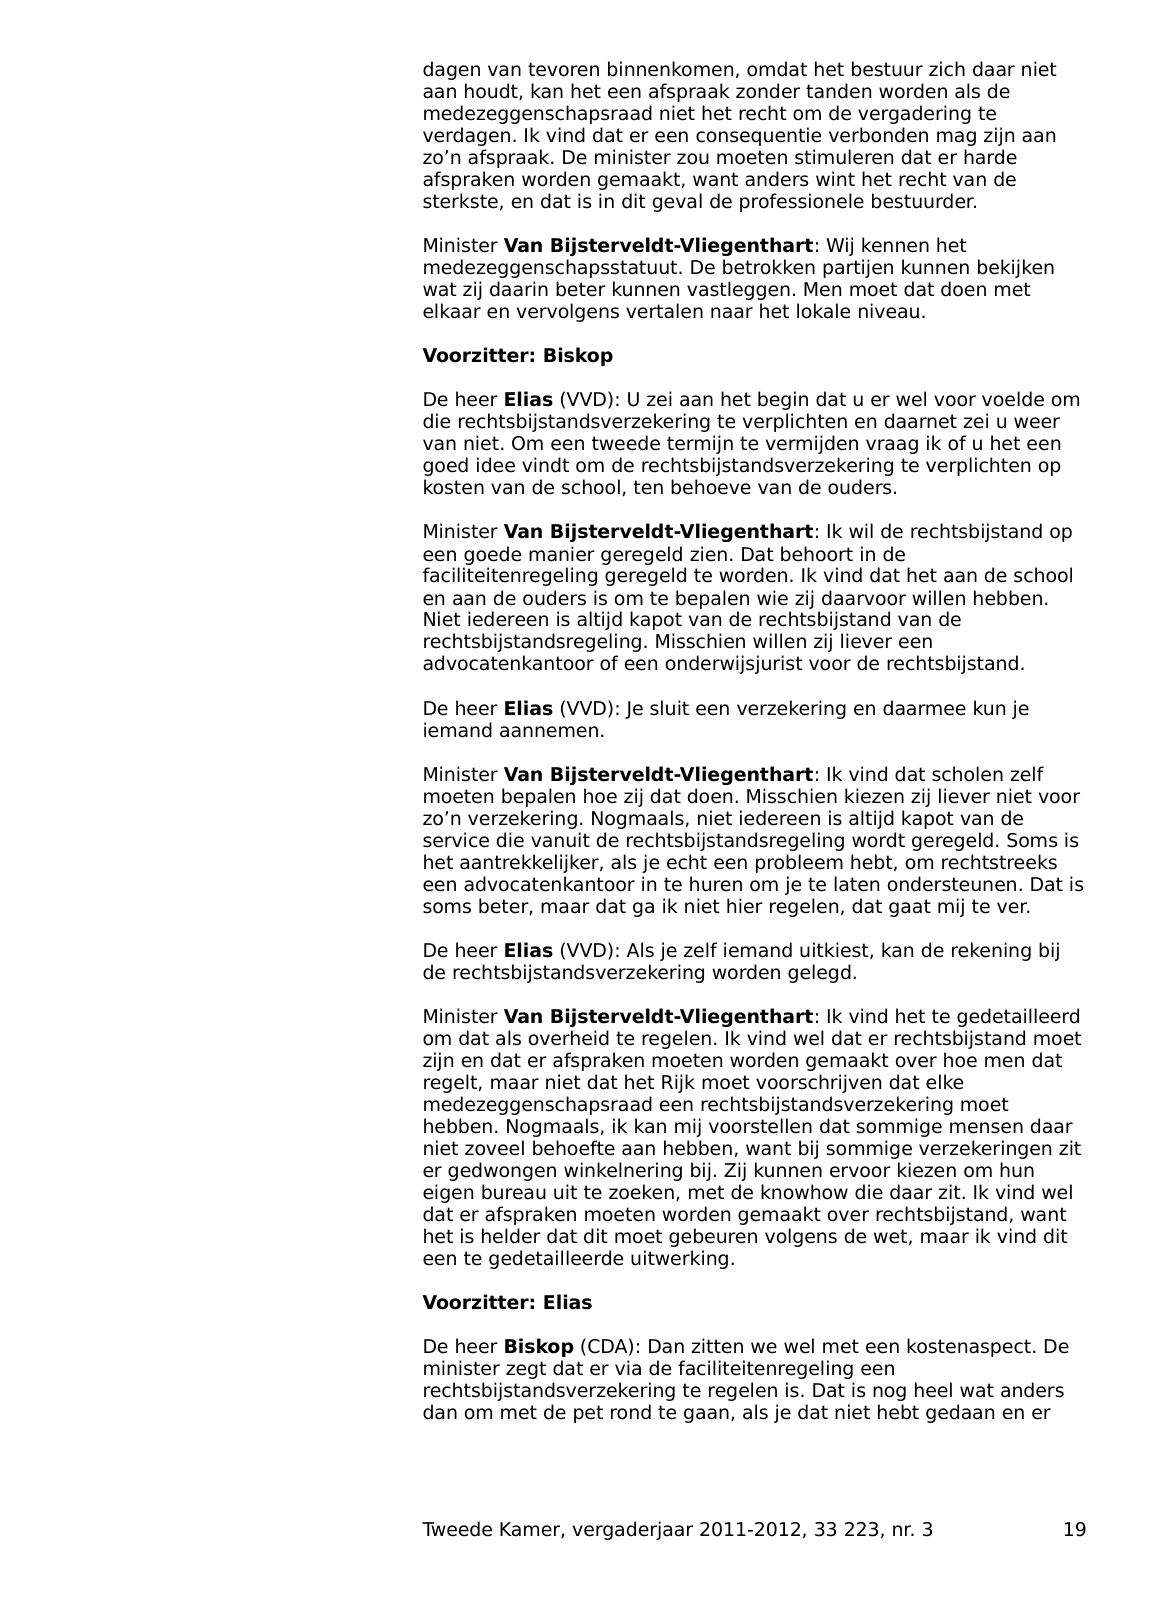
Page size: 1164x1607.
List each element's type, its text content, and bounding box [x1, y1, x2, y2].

text De heer Elias (VVD): Je sluit een verzekering en daarmee kun je iemand aannemen. [422, 697, 1087, 741]
text De heer Elias (VVD): Als je zelf iemand uitkiest, kan de rekening bij de rechtsbijstandsverzekering worden gelegd. [422, 940, 1087, 984]
text Minister Van Bijsterveldt-Vliegenthart: Ik vind het te gedetailleerd om dat als overheid te regelen. Ik vind wel dat er rechtsbijstand moet zijn en dat er afspraken moeten worden gemaakt over hoe men dat regelt, maar niet dat het Rijk moet voorschrijven dat elke medezeggenschapsraad een rechtsbijstandsverzekering moet hebben. Nogmaals, ik kan mij voorstellen dat sommige mensen daar niet zoveel behoefte aan hebben, want bij sommige verzekeringen zit er gedwongen winkelnering bij. Zij kunnen ervoor kiezen om hun eigen bureau uit te zoeken, met de knowhow die daar zit. Ik vind wel dat er afspraken moeten worden gemaakt over rechtsbijstand, want het is helder dat dit moet gebeuren volgens de wet, maar ik vind dit een te gedetailleerde uitwerking. [422, 1006, 1087, 1269]
text Minister Van Bijsterveldt-Vliegenthart: Ik wil de rechtsbijstand op een goede manier geregeld zien. Dat behoort in de faciliteitenregeling geregeld te worden. Ik vind dat het aan de school en aan de ouders is om te bepalen wie zij daarvoor willen hebben. Niet iedereen is altijd kapot van de rechtsbijstand van de rechtsbijstandsregeling. Misschien willen zij liever een advocatenkantoor of een onderwijsjurist voor de rechtsbijstand. [422, 521, 1087, 675]
text De heer Biskop (CDA): Dan zitten we wel met een kostenaspect. De minister zegt dat er via de faciliteitenregeling een rechtsbijstandsverzekering te regelen is. Dat is nog heel wat anders dan om met de pet rond te gaan, als je dat niet hebt gedaan en er [422, 1336, 1087, 1424]
text De heer Elias (VVD): U zei aan het begin dat u er wel voor voelde om die rechtsbijstandsverzekering te verplichten en daarnet zei u weer van niet. Om een tweede termijn te vermijden vraag ik of u het een goed idee vindt om de rechtsbijstandsverzekering te verplichten op kosten van de school, ten behoeve van de ouders. [422, 389, 1087, 499]
text Voorzitter: Biskop [422, 345, 1087, 367]
text Minister Van Bijsterveldt-Vliegenthart: Wij kennen het medezeggenschapsstatuut. De betrokken partijen kunnen bekijken wat zij daarin beter kunnen vastleggen. Men moet dat doen met elkaar en vervolgens vertalen naar het lokale niveau. [422, 235, 1087, 323]
text dagen van tevoren binnenkomen, omdat het bestuur zich daar niet aan houdt, kan het een afspraak zonder tanden worden als de medezeggenschapsraad niet het recht om de vergadering te verdagen. Ik vind dat er een consequentie verbonden mag zijn aan zo’n afspraak. De minister zou moeten stimuleren dat er harde afspraken worden gemaakt, want anders wint het recht van de sterkste, en dat is in dit geval de professionele bestuurder. [422, 59, 1087, 213]
text Minister Van Bijsterveldt-Vliegenthart: Ik vind dat scholen zelf moeten bepalen hoe zij dat doen. Misschien kiezen zij liever niet voor zo’n verzekering. Nogmaals, niet iedereen is altijd kapot van de service die vanuit de rechtsbijstandsregeling wordt geregeld. Soms is het aantrekkelijker, als je echt een probleem hebt, om rechtstreeks een advocatenkantoor in te huren om je te laten ondersteunen. Dat is soms beter, maar dat ga ik niet hier regelen, dat gaat mij te ver. [422, 764, 1087, 917]
text Voorzitter: Elias [422, 1292, 1087, 1314]
